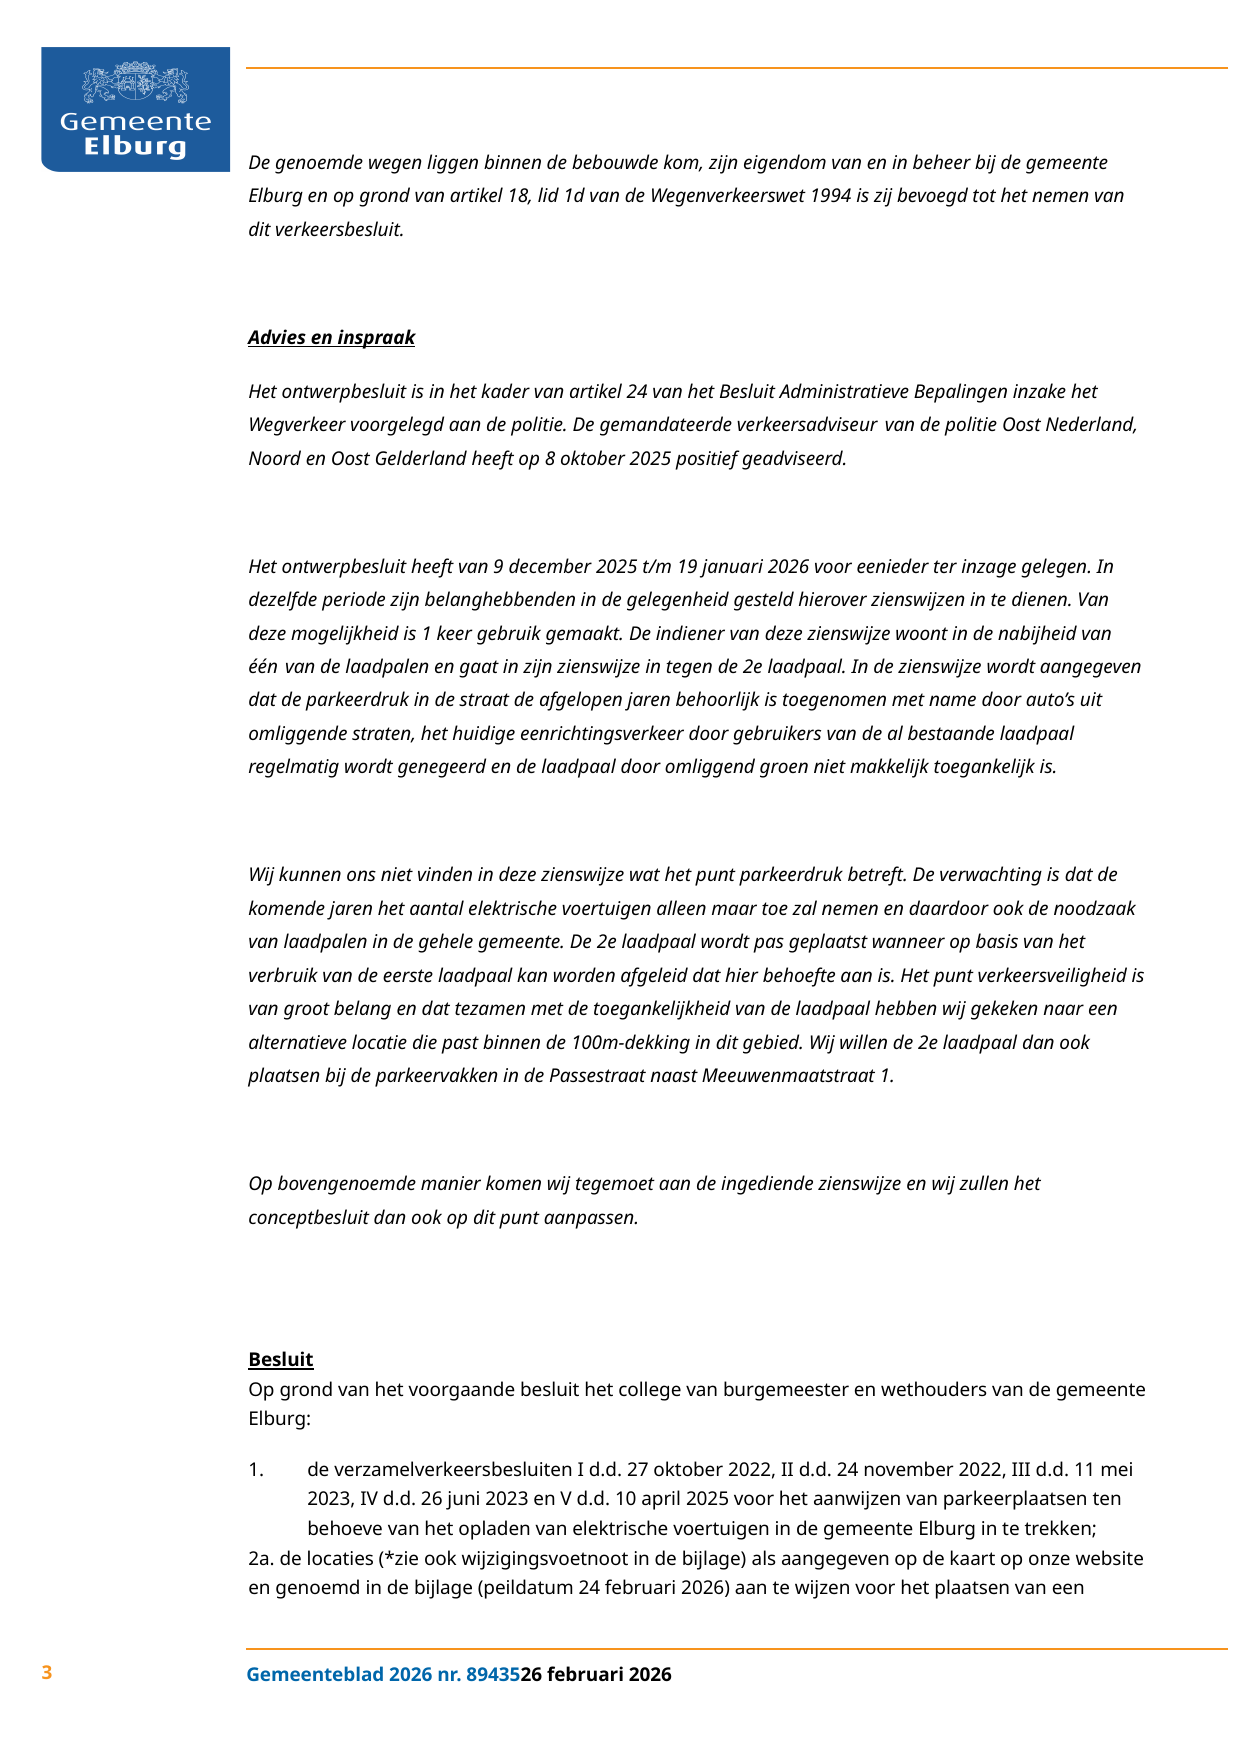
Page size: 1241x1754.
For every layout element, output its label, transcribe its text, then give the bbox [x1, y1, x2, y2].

text De genoemde wegen liggen binnen de bebouwde kom, zijn eigendom van en in beheer bij de gemeente Elburg en op grond van artikel 18, lid 1d van de Wegenverkeerswet 1994 is zij bevoegd tot het nemen van dit verkeersbesluit. [248, 149, 1152, 241]
text Wij kunnen ons niet vinden in deze zienswijze wat het punt parkeerdruk betreft. De verwachting is dat de komende jaren het aantal elektrische voertuigen alleen maar toe zal nemen en daardoor ook de noodzaak van laadpalen in de gehele gemeente. De 2e laadpaal wordt pas geplaatst wanneer op basis van het verbruik van de eerste laadpaal kan worden afgeleid dat hier behoefte aan is. Het punt verkeersveiligheid is van groot belang en dat tezamen met de toegankelijkheid van de laadpaal hebben wij gekeken naar een alternatieve locatie die past binnen de 100m-dekking in dit gebied. Wij willen de 2e laadpaal dan ook plaatsen bij de parkeervakken in de Passestraat naast Meeuwenmaatstraat 1. [248, 862, 1152, 1088]
picture [41, 47, 231, 172]
list de verzamelverkeersbesluiten I d.d. 27 oktober 2022, II d.d. 24 november 2022, III d.d. 11 mei 2023, IV d.d. 26 juni 2023 en V d.d. 10 april 2025 voor het aanwijzen van parkeerplaatsen ten behoeve van het opladen van elektrische voertuigen in de gemeente Elburg in te trekken; [248, 1456, 1152, 1541]
text Op grond van het voorgaande besluit het college van burgemeester en wethouders van de gemeente Elburg: [248, 1376, 1152, 1431]
text Het ontwerpbesluit is in het kader van artikel 24 van het Besluit Administratieve Bepalingen inzake het Wegverkeer voorgelegd aan de politie. De gemandateerde verkeersadviseur van de politie Oost Nederland, Noord en Oost Gelderland heeft op 8 oktober 2025 positief geadviseerd. [248, 378, 1152, 471]
text Het ontwerpbesluit heeft van 9 december 2025 t/m 19 januari 2026 voor eenieder ter inzage gelegen. In dezelfde periode zijn belanghebbenden in de gelegenheid gesteld hierover zienswijzen in te dienen. Van deze mogelijkheid is 1 keer gebruik gemaakt. De indiener van deze zienswijze woont in de nabijheid van één van de laadpalen en gaat in zijn zienswijze in tegen de 2e laadpaal. In de zienswijze wordt aangegeven dat de parkeerdruk in de straat de afgelopen jaren behoorlijk is toegenomen met name door auto’s uit omliggende straten, het huidige eenrichtingsverkeer door gebruikers van de al bestaande laadpaal regelmatig wordt genegeerd en de laadpaal door omliggend groen niet makkelijk toegankelijk is. [248, 553, 1152, 779]
text Besluit [248, 1346, 1152, 1372]
text Op bovengenoemde manier komen wij tegemoet aan de ingediende zienswijze en wij zullen het conceptbesluit dan ook op dit punt aanpassen. [248, 1170, 1152, 1229]
text 2a. de locaties (*zie ook wijzigingsvoetnoot in de bijlage) als aangegeven op de kaart op onze website en genoemd in de bijlage (peildatum 24 februari 2026) aan te wijzen voor het plaatsen van een [248, 1545, 1152, 1600]
text Advies en inspraak [248, 324, 1152, 349]
